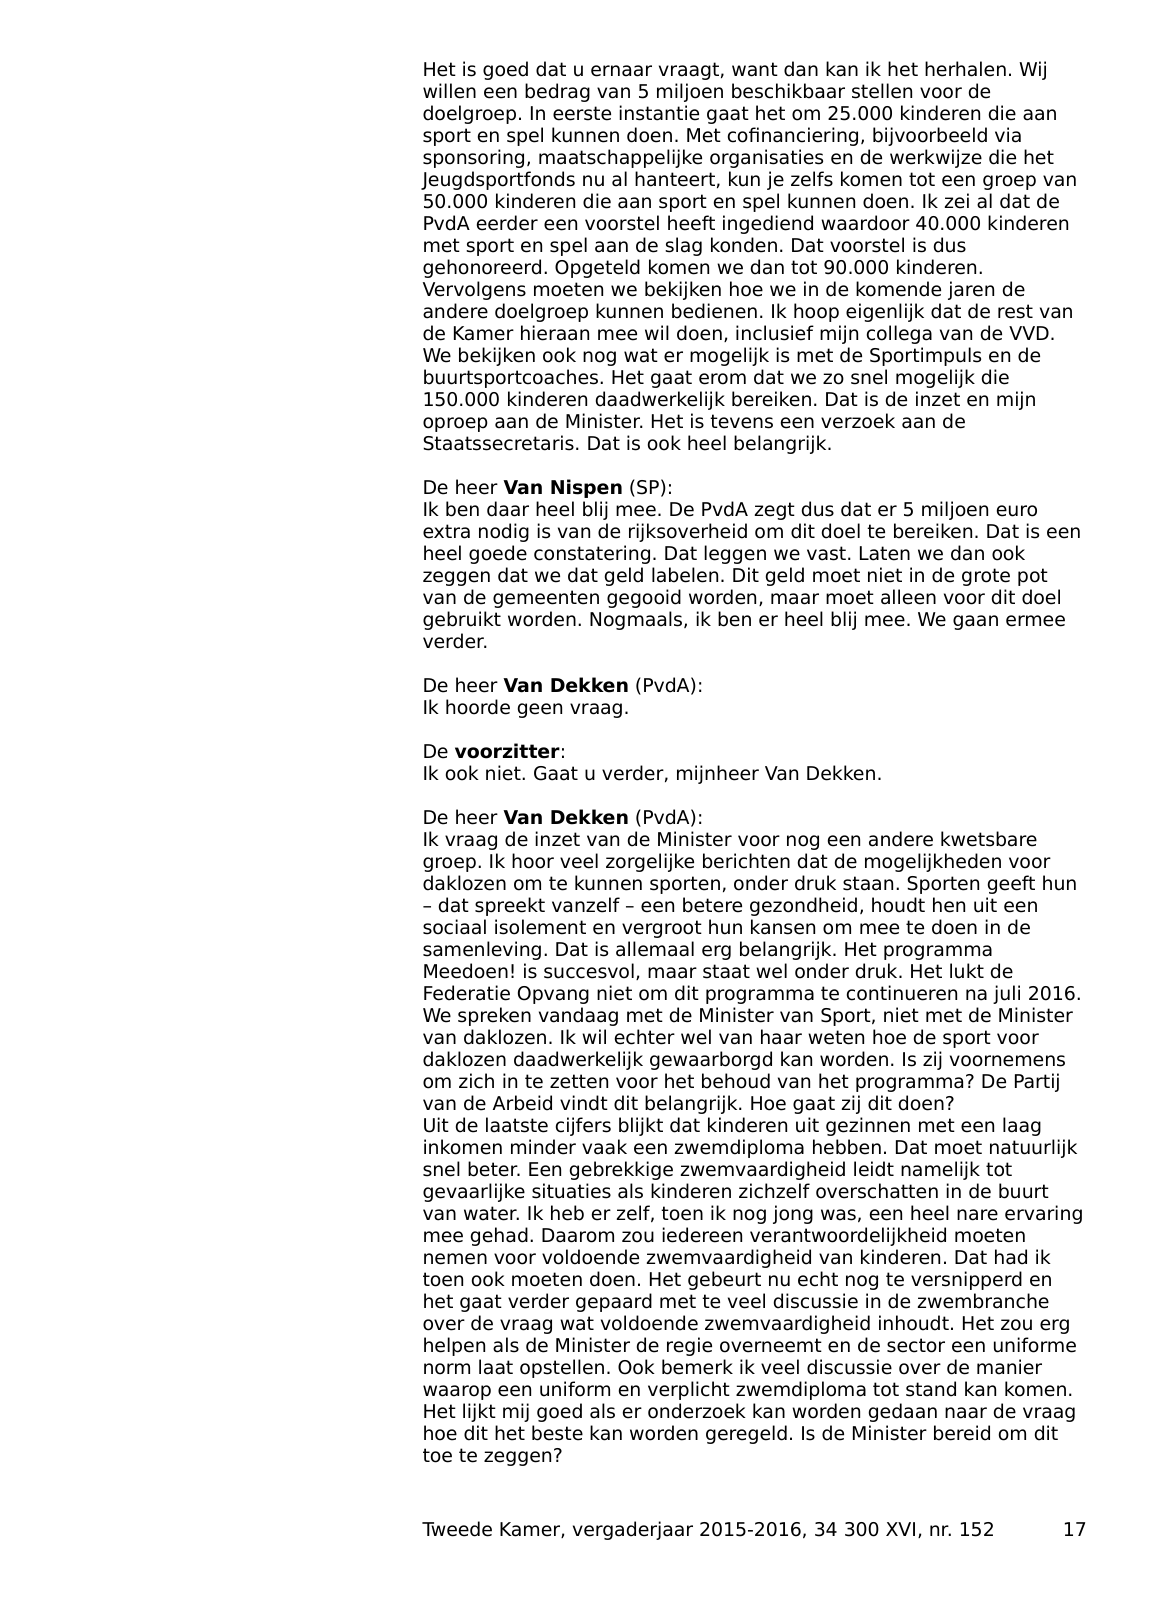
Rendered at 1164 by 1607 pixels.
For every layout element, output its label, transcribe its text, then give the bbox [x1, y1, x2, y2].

text Uit de laatste cijfers blijkt dat kinderen uit gezinnen met een laag inkomen minder vaak een zwemdiploma hebben. Dat moet natuurlijk snel beter. Een gebrekkige zwemvaardigheid leidt namelijk tot gevaarlijke situaties als kinderen zichzelf overschatten in de buurt van water. Ik heb er zelf, toen ik nog jong was, een heel nare ervaring mee gehad. Daarom zou iedereen verantwoordelijkheid moeten nemen voor voldoende zwemvaardigheid van kinderen. Dat had ik toen ook moeten doen. Het gebeurt nu echt nog te versnipperd en het gaat verder gepaard met te veel discussie in de zwembranche over de vraag wat voldoende zwemvaardigheid inhoudt. Het zou erg helpen als de Minister de regie overneemt en de sector een uniforme norm laat opstellen. Ook bemerk ik veel discussie over de manier waarop een uniform en verplicht zwemdiploma tot stand kan komen. Het lijkt mij goed als er onderzoek kan worden gedaan naar de vraag hoe dit het beste kan worden geregeld. Is de Minister bereid om dit toe te zeggen? [422, 1115, 1087, 1467]
text De heer Van Dekken (PvdA): [422, 807, 1087, 829]
text Ik hoorde geen vraag. [422, 697, 1087, 719]
text Ik vraag de inzet van de Minister voor nog een andere kwetsbare groep. Ik hoor veel zorgelijke berichten dat de mogelijkheden voor daklozen om te kunnen sporten, onder druk staan. Sporten geeft hun – dat spreekt vanzelf – een betere gezondheid, houdt hen uit een sociaal isolement en vergroot hun kansen om mee te doen in de samenleving. Dat is allemaal erg belangrijk. Het programma Meedoen! is succesvol, maar staat wel onder druk. Het lukt de Federatie Opvang niet om dit programma te continueren na juli 2016. We spreken vandaag met de Minister van Sport, niet met de Minister van daklozen. Ik wil echter wel van haar weten hoe de sport voor daklozen daadwerkelijk gewaarborgd kan worden. Is zij voornemens om zich in te zetten voor het behoud van het programma? De Partij van de Arbeid vindt dit belangrijk. Hoe gaat zij dit doen? [422, 829, 1087, 1115]
text Het is goed dat u ernaar vraagt, want dan kan ik het herhalen. Wij willen een bedrag van 5 miljoen beschikbaar stellen voor de doelgroep. In eerste instantie gaat het om 25.000 kinderen die aan sport en spel kunnen doen. Met cofinanciering, bijvoorbeeld via sponsoring, maatschappelijke organisaties en de werkwijze die het Jeugdsportfonds nu al hanteert, kun je zelfs komen tot een groep van 50.000 kinderen die aan sport en spel kunnen doen. Ik zei al dat de PvdA eerder een voorstel heeft ingediend waardoor 40.000 kinderen met sport en spel aan de slag konden. Dat voorstel is dus gehonoreerd. Opgeteld komen we dan tot 90.000 kinderen. Vervolgens moeten we bekijken hoe we in de komende jaren de andere doelgroep kunnen bedienen. Ik hoop eigenlijk dat de rest van de Kamer hieraan mee wil doen, inclusief mijn collega van de VVD. We bekijken ook nog wat er mogelijk is met de Sportimpuls en de buurtsportcoaches. Het gaat erom dat we zo snel mogelijk die 150.000 kinderen daadwerkelijk bereiken. Dat is de inzet en mijn oproep aan de Minister. Het is tevens een verzoek aan de Staatssecretaris. Dat is ook heel belangrijk. [422, 59, 1087, 455]
text Ik ben daar heel blij mee. De PvdA zegt dus dat er 5 miljoen euro extra nodig is van de rijksoverheid om dit doel te bereiken. Dat is een heel goede constatering. Dat leggen we vast. Laten we dan ook zeggen dat we dat geld labelen. Dit geld moet niet in de grote pot van de gemeenten gegooid worden, maar moet alleen voor dit doel gebruikt worden. Nogmaals, ik ben er heel blij mee. We gaan ermee verder. [422, 499, 1087, 653]
text De heer Van Nispen (SP): [422, 477, 1087, 499]
text De voorzitter: [422, 741, 1087, 763]
text De heer Van Dekken (PvdA): [422, 675, 1087, 697]
text Ik ook niet. Gaat u verder, mijnheer Van Dekken. [422, 763, 1087, 785]
